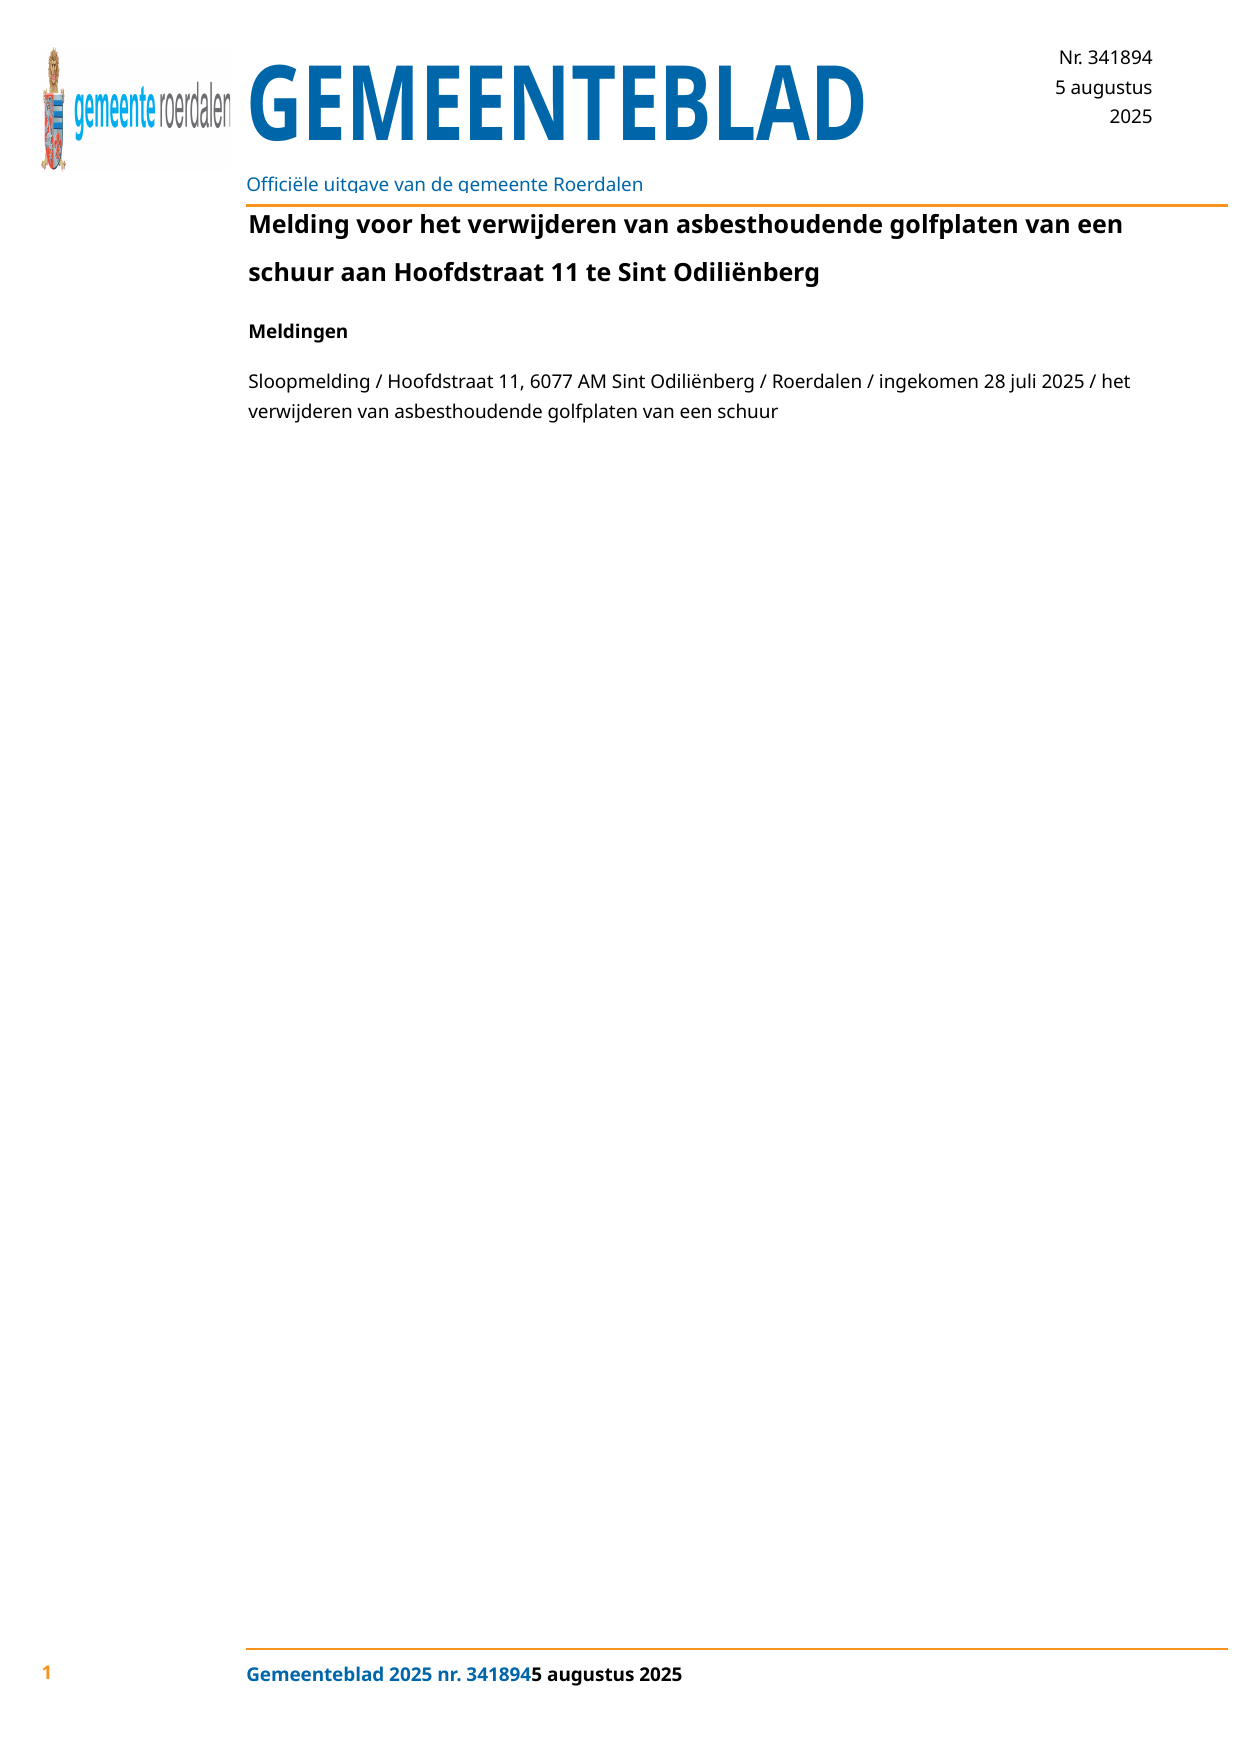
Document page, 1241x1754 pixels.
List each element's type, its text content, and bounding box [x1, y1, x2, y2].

picture [41, 47, 231, 172]
text Melding voor het verwijderen van asbesthoudende golfplaten van een schuur aan Hoofdstraat 11 te Sint Odiliënberg [248, 207, 1152, 288]
text Sloopmelding / Hoofdstraat 11, 6077 AM Sint Odiliënberg / Roerdalen / ingekomen 28 juli 2025 / het verwijderen van asbesthoudende golfplaten van een schuur [248, 368, 1152, 424]
text Meldingen [248, 318, 1152, 344]
